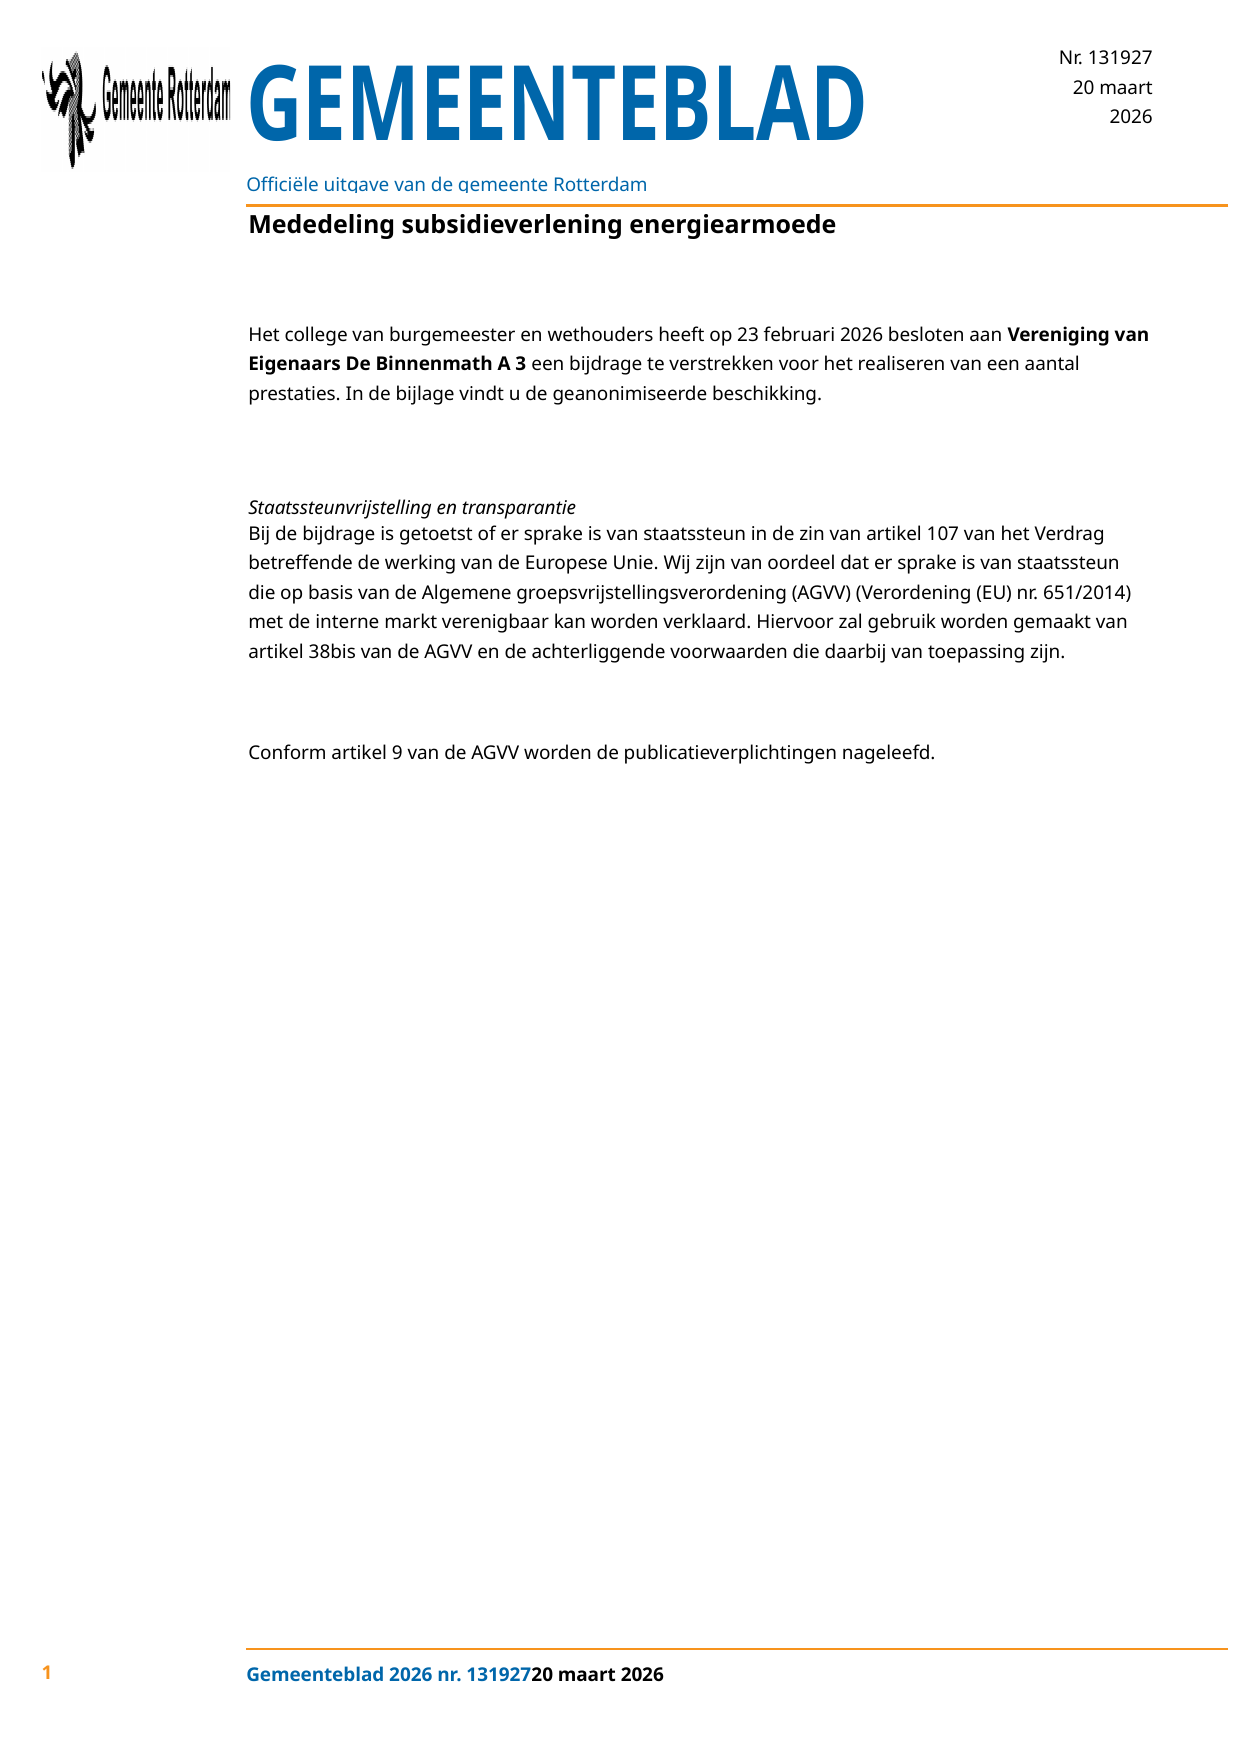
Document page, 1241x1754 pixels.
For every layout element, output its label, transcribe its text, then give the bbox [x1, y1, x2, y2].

text Het college van burgemeester en wethouders heeft op 23 februari 2026 besloten aan Vereniging van Eigenaars De Binnenmath A 3 een bijdrage te verstrekken voor het realiseren van een aantal prestaties. In de bijlage vindt u de geanonimiseerde beschikking. [248, 321, 1152, 406]
text Bij de bijdrage is getoetst of er sprake is van staatssteun in de zin van artikel 107 van het Verdrag betreffende de werking van de Europese Unie. Wij zijn van oordeel dat er sprake is van staatssteun die op basis van de Algemene groepsvrijstellingsverordening (AGVV) (Verordening (EU) nr. 651/2014) met de interne markt verenigbaar kan worden verklaard. Hiervoor zal gebruik worden gemaakt van artikel 38bis van de AGVV en de achterliggende voorwaarden die daarbij van toepassing zijn. [248, 520, 1152, 664]
text Staatssteunvrijstelling en transparantie [248, 494, 1152, 520]
text Conform artikel 9 van de AGVV worden de publicatieverplichtingen nageleefd. [248, 739, 1152, 765]
text Mededeling subsidieverlening energiearmoede [248, 207, 1152, 241]
picture [41, 47, 231, 172]
